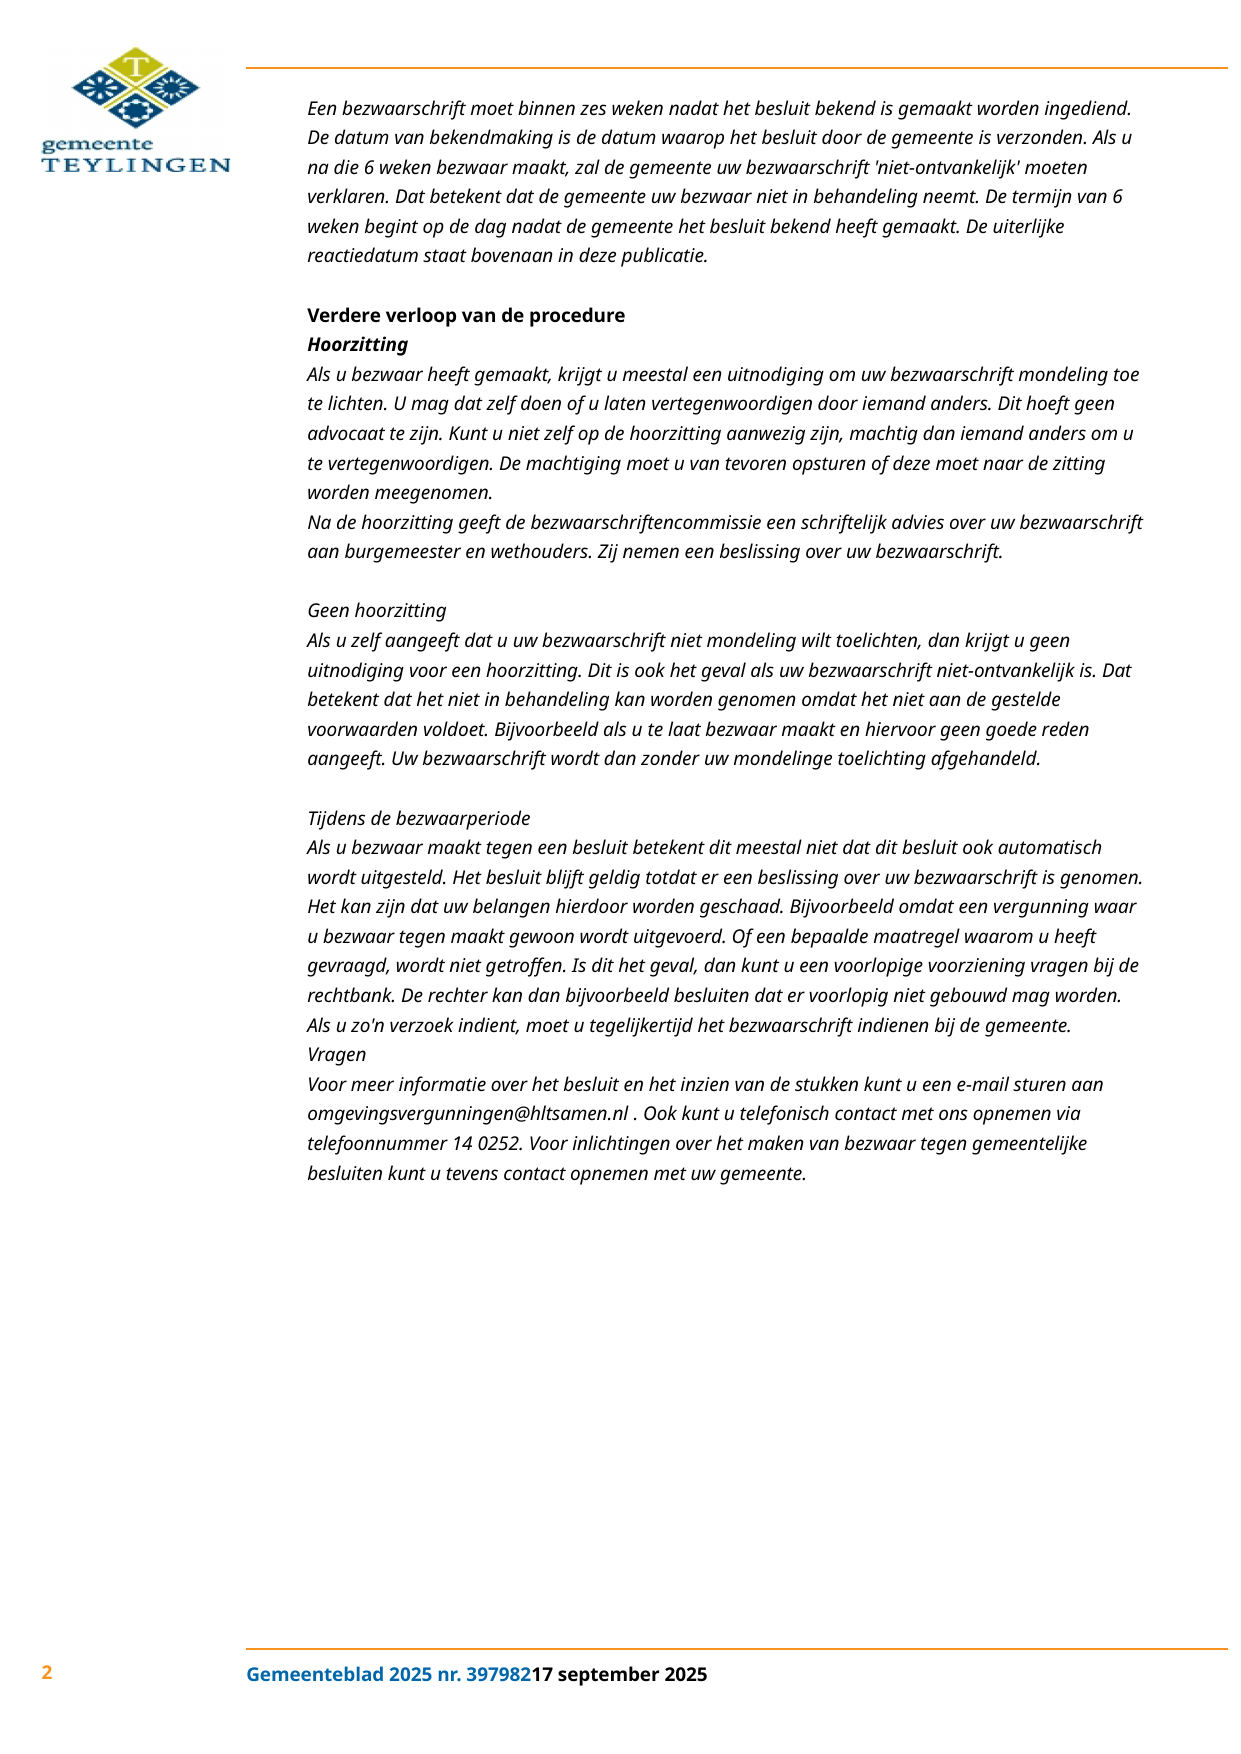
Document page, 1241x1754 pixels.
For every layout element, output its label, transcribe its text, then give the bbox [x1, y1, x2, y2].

list Hoorzitting [248, 331, 1152, 357]
list Als u zelf aangeeft dat u uw bezwaarschrift niet mondeling wilt toelichten, dan krijgt u geen uitnodiging voor een hoorzitting. Dit is ook het geval als uw bezwaarschrift niet-ontvankelijk is. Dat betekent dat het niet in behandeling kan worden genomen omdat het niet aan de gestelde voorwaarden voldoet. Bijvoorbeeld als u te laat bezwaar maakt en hiervoor geen goede reden aangeeft. Uw bezwaarschrift wordt dan zonder uw mondelinge toelichting afgehandeld. [248, 627, 1152, 771]
list Tijdens de bezwaarperiode [248, 805, 1152, 831]
list Een bezwaarschrift moet binnen zes weken nadat het besluit bekend is gemaakt worden ingediend. De datum van bekendmaking is de datum waarop het besluit door de gemeente is verzonden. Als u na die 6 weken bezwaar maakt, zal de gemeente uw bezwaarschrift 'niet-ontvankelijk' moeten verklaren. Dat betekent dat de gemeente uw bezwaar niet in behandeling neemt. De termijn van 6 weken begint op de dag nadat de gemeente het besluit bekend heeft gemaakt. De uiterlijke reactiedatum staat bovenaan in deze publicatie. [248, 95, 1152, 268]
list Vragen [248, 1041, 1152, 1067]
list Na de hoorzitting geeft de bezwaarschriftencommissie een schriftelijk advies over uw bezwaarschrift aan burgemeester en wethouders. Zij nemen een beslissing over uw bezwaarschrift. [248, 509, 1152, 564]
list Verdere verloop van de procedure [248, 302, 1152, 328]
list Voor meer informatie over het besluit en het inzien van de stukken kunt u een e-mail sturen aan omgevingsvergunningen@hltsamen.nl . Ook kunt u telefonisch contact met ons opnemen via telefoonnummer 14 0252. Voor inlichtingen over het maken van bezwaar tegen gemeentelijke besluiten kunt u tevens contact opnemen met uw gemeente. [248, 1071, 1152, 1186]
list Als u bezwaar maakt tegen een besluit betekent dit meestal niet dat dit besluit ook automatisch wordt uitgesteld. Het besluit blijft geldig totdat er een beslissing over uw bezwaarschrift is genomen. Het kan zijn dat uw belangen hierdoor worden geschaad. Bijvoorbeeld omdat een vergunning waar u bezwaar tegen maakt gewoon wordt uitgevoerd. Of een bepaalde maatregel waarom u heeft gevraagd, wordt niet getroffen. Is dit het geval, dan kunt u een voorlopige voorziening vragen bij de rechtbank. De rechter kan dan bijvoorbeeld besluiten dat er voorlopig niet gebouwd mag worden. Als u zo'n verzoek indient, moet u tegelijkertijd het bezwaarschrift indienen bij de gemeente. [248, 834, 1152, 1038]
list Geen hoorzitting [248, 598, 1152, 623]
list Als u bezwaar heeft gemaakt, krijgt u meestal een uitnodiging om uw bezwaarschrift mondeling toe te lichten. U mag dat zelf doen of u laten vertegenwoordigen door iemand anders. Dit hoeft geen advocaat te zijn. Kunt u niet zelf op de hoorzitting aanwezig zijn, machtig dan iemand anders om u te vertegenwoordigen. De machtiging moet u van tevoren opsturen of deze moet naar de zitting worden meegenomen. [248, 361, 1152, 505]
picture [41, 47, 231, 172]
